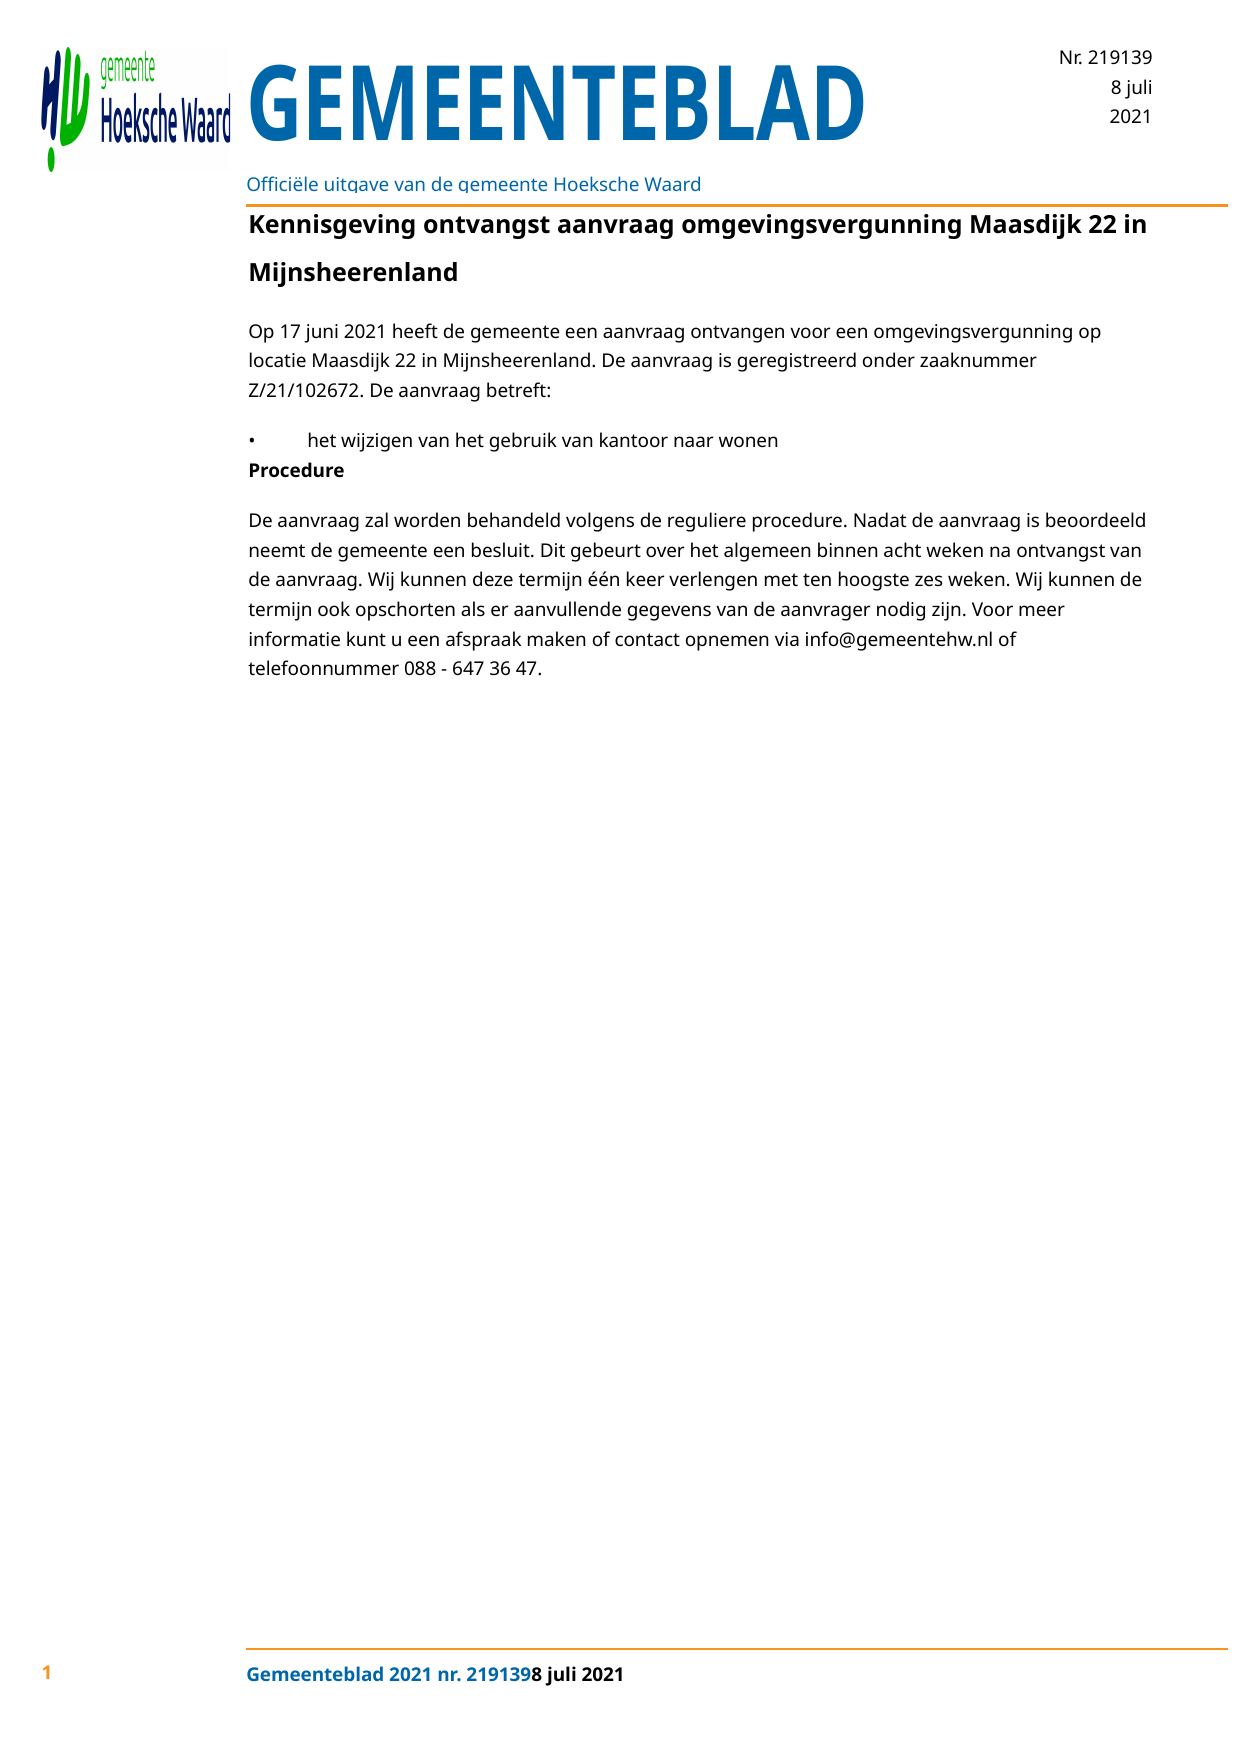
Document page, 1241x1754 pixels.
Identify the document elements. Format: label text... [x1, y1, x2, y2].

text Kennisgeving ontvangst aanvraag omgevingsvergunning Maasdijk 22 in Mijnsheerenland [248, 207, 1152, 288]
text Op 17 juni 2021 heeft de gemeente een aanvraag ontvangen voor een omgevingsvergunning op locatie Maasdijk 22 in Mijnsheerenland. De aanvraag is geregistreerd onder zaaknummer Z/21/102672. De aanvraag betreft: [248, 318, 1152, 403]
text De aanvraag zal worden behandeld volgens de reguliere procedure. Nadat de aanvraag is beoordeeld neemt de gemeente een besluit. Dit gebeurt over het algemeen binnen acht weken na ontvangst van de aanvraag. Wij kunnen deze termijn één keer verlengen met ten hoogste zes weken. Wij kunnen de termijn ook opschorten als er aanvullende gegevens van de aanvrager nodig zijn. Voor meer informatie kunt u een afspraak maken of contact opnemen via info@gemeentehw.nl of telefoonnummer 088 - 647 36 47. [248, 507, 1152, 681]
list het wijzigen van het gebruik van kantoor naar wonen [248, 427, 1152, 453]
text Procedure [248, 457, 1152, 483]
picture [41, 47, 231, 172]
